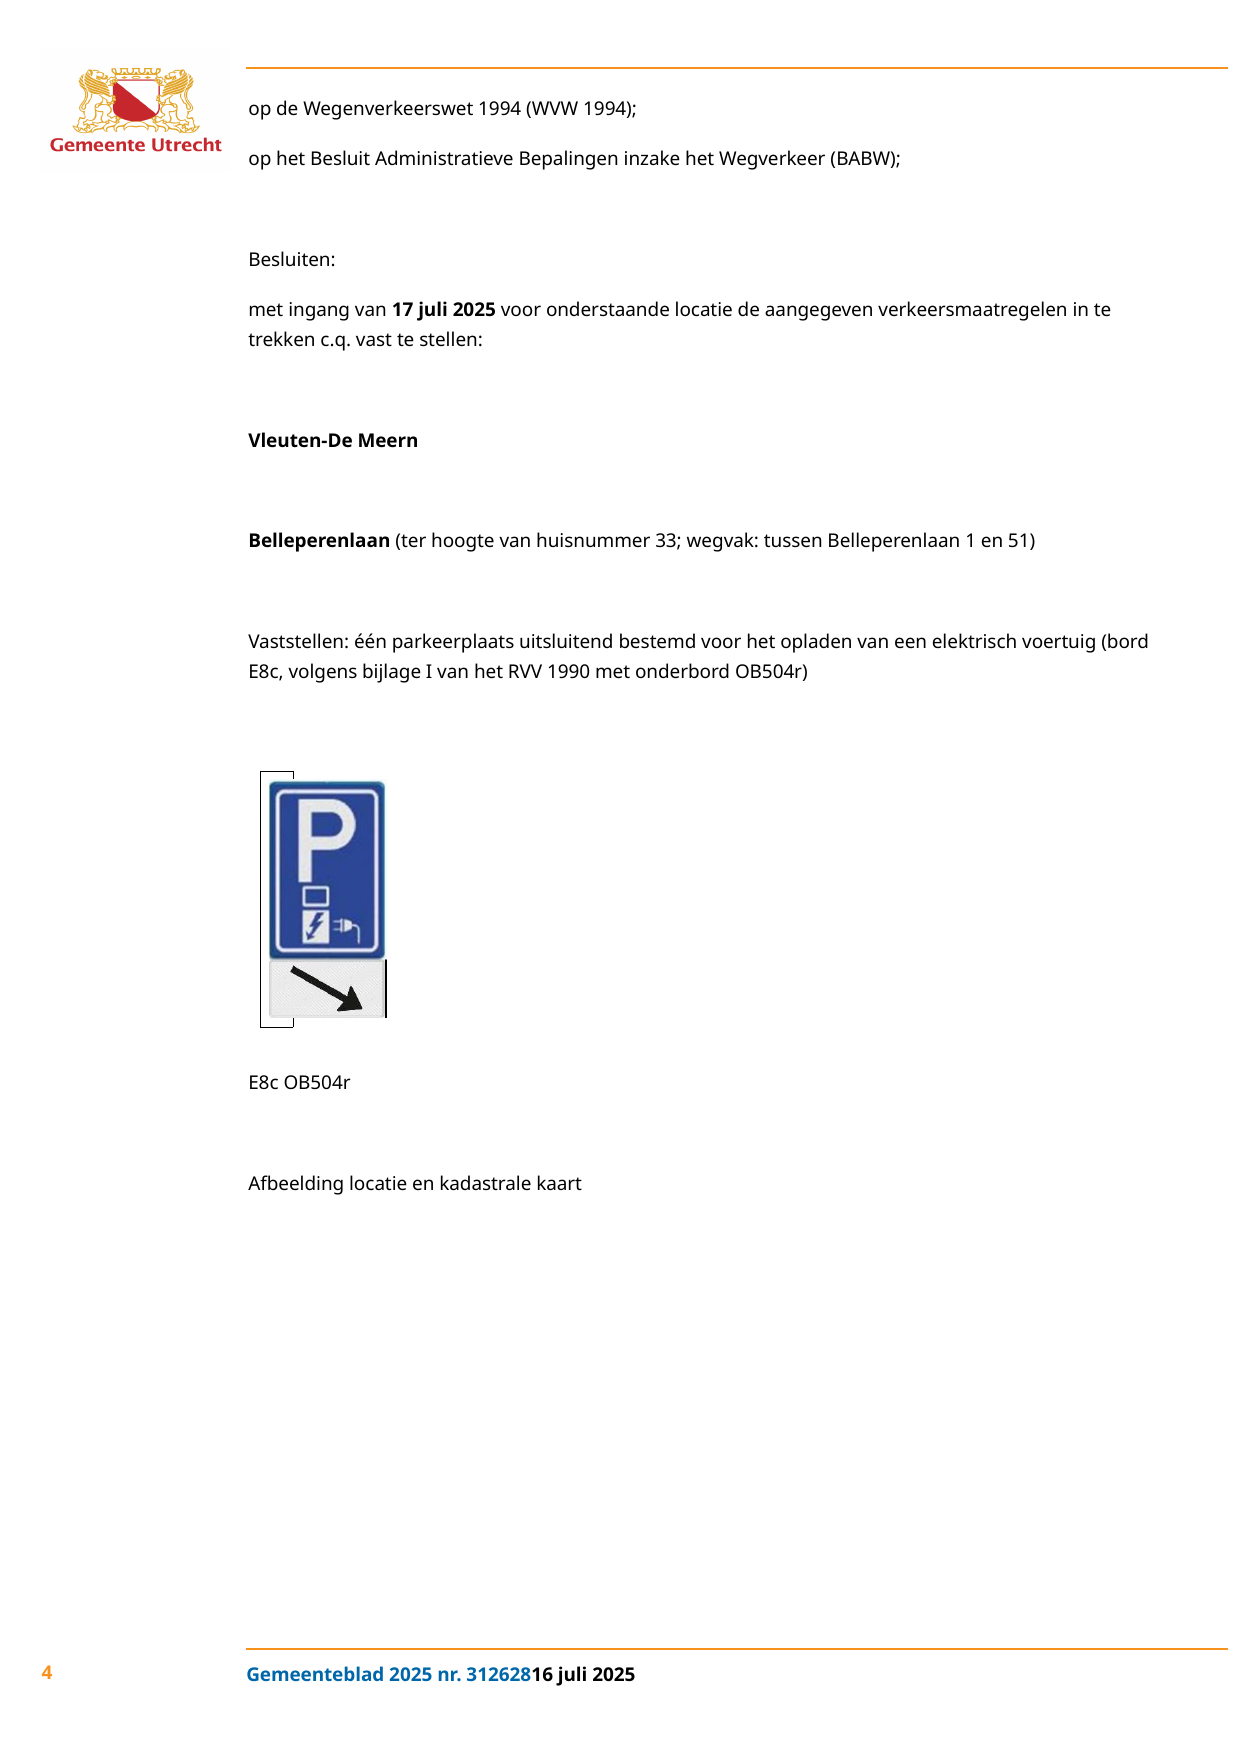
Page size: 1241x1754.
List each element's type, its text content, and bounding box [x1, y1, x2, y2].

text Belleperenlaan (ter hoogte van huisnummer 33; wegvak: tussen Belleperenlaan 1 en 51) [248, 528, 1152, 553]
text E8c OB504r [248, 1069, 1152, 1095]
text met ingang van 17 juli 2025 voor onderstaande locatie de aangegeven verkeersmaatregelen in te trekken c.q. vast te stellen: [248, 296, 1152, 352]
text Afbeelding locatie en kadastrale kaart [248, 1170, 1152, 1196]
text op het Besluit Administratieve Bepalingen inzake het Wegverkeer (BABW); [248, 145, 1152, 171]
text Vaststellen: één parkeerplaats uitsluitend bestemd voor het opladen van een elektrisch voertuig (bord E8c, volgens bijlage I van het RVV 1990 met onderbord OB504r) [248, 628, 1152, 684]
picture [41, 47, 231, 172]
text Vleuten-De Meern [248, 427, 1152, 453]
picture [268, 779, 387, 1018]
text Besluiten: [248, 246, 1152, 272]
text op de Wegenverkeerswet 1994 (WVW 1994); [248, 95, 1152, 121]
